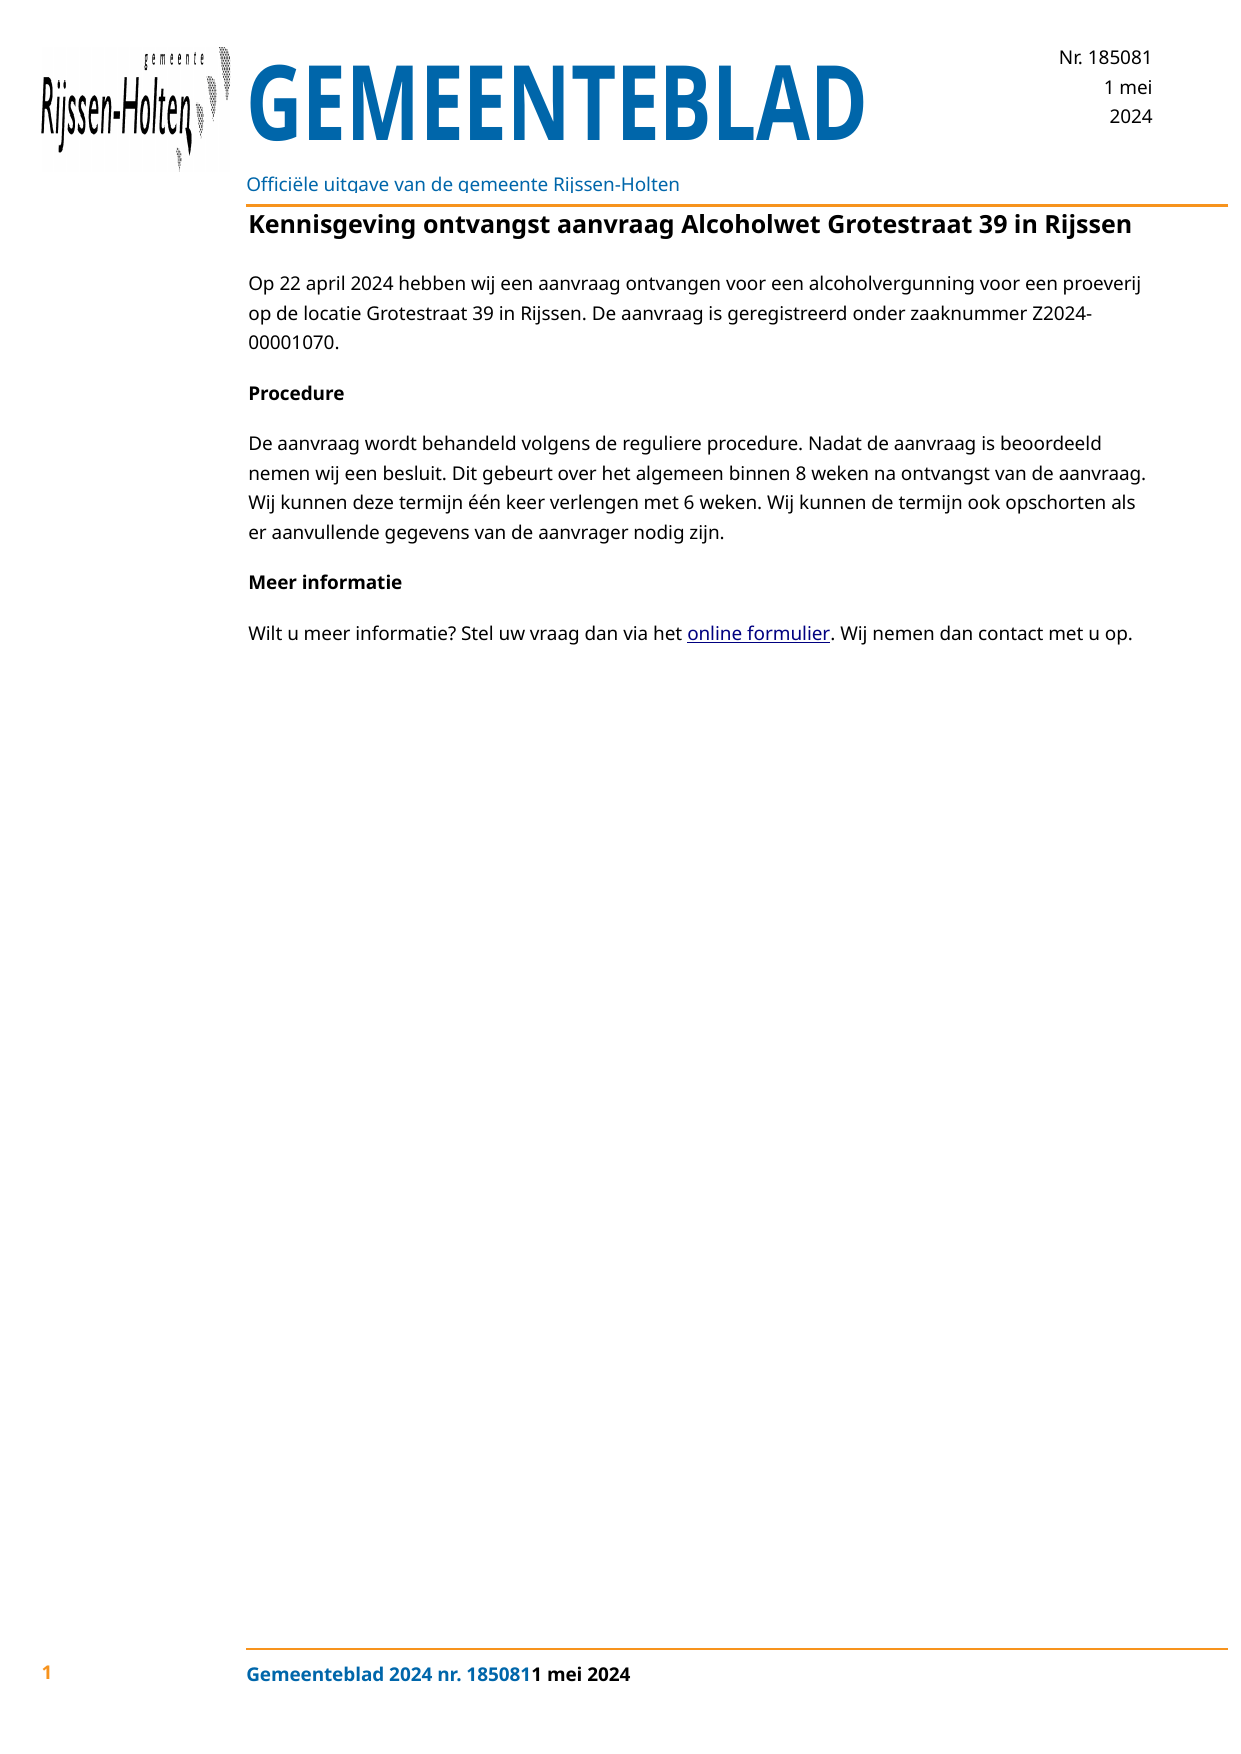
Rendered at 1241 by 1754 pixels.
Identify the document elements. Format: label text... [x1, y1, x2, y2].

text De aanvraag wordt behandeld volgens de reguliere procedure. Nadat de aanvraag is beoordeeld nemen wij een besluit. Dit gebeurt over het algemeen binnen 8 weken na ontvangst van de aanvraag. Wij kunnen deze termijn één keer verlengen met 6 weken. Wij kunnen de termijn ook opschorten als er aanvullende gegevens van de aanvrager nodig zijn. [248, 430, 1152, 545]
text Op 22 april 2024 hebben wij een aanvraag ontvangen voor een alcoholvergunning voor een proeverij op de locatie Grotestraat 39 in Rijssen. De aanvraag is geregistreerd onder zaaknummer Z2024-00001070. [248, 270, 1152, 355]
text Procedure [248, 380, 1152, 406]
text Kennisgeving ontvangst aanvraag Alcoholwet Grotestraat 39 in Rijssen [248, 207, 1152, 241]
text Wilt u meer informatie? Stel uw vraag dan via het online formulier. Wij nemen dan contact met u op. [248, 620, 1152, 646]
text Meer informatie [248, 569, 1152, 595]
picture [41, 47, 231, 172]
